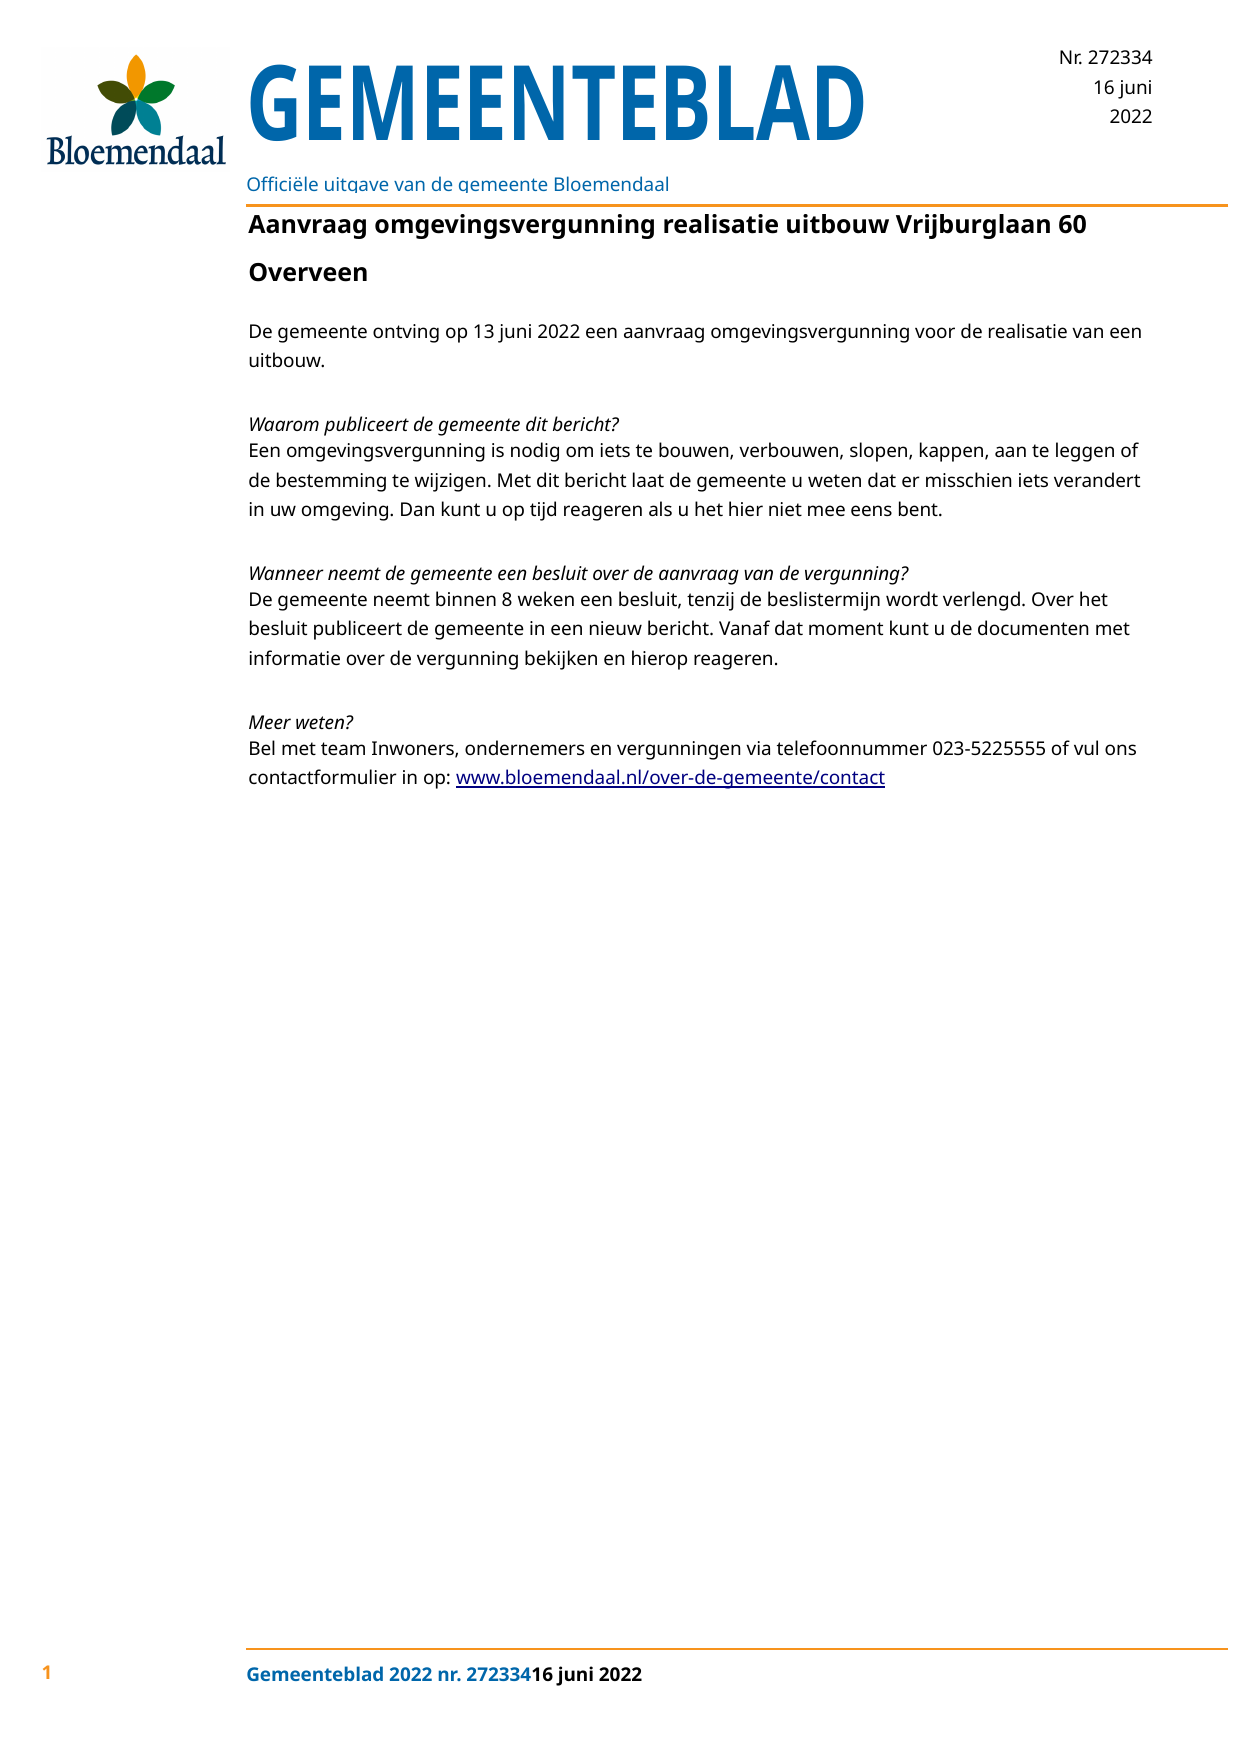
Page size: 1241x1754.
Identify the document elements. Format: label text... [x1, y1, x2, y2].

text Meer weten? [248, 709, 1152, 735]
text Bel met team Inwoners, ondernemers en vergunningen via telefoonnummer 023-5225555 of vul ons contactformulier in op: www.bloemendaal.nl/over-de-gemeente/contact [248, 735, 1152, 790]
text Waarom publiceert de gemeente dit bericht? [248, 411, 1152, 437]
text De gemeente neemt binnen 8 weken een besluit, tenzij de beslistermijn wordt verlengd. Over het besluit publiceert de gemeente in een nieuw bericht. Vanaf dat moment kunt u de documenten met informatie over de vergunning bekijken en hierop reageren. [248, 586, 1152, 671]
text De gemeente ontving op 13 juni 2022 een aanvraag omgevingsvergunning voor de realisatie van een uitbouw. [248, 318, 1152, 373]
text Een omgevingsvergunning is nodig om iets te bouwen, verbouwen, slopen, kappen, aan te leggen of de bestemming te wijzigen. Met dit bericht laat de gemeente u weten dat er misschien iets verandert in uw omgeving. Dan kunt u op tijd reageren als u het hier niet mee eens bent. [248, 437, 1152, 522]
text Aanvraag omgevingsvergunning realisatie uitbouw Vrijburglaan 60 Overveen [248, 207, 1152, 288]
text Wanneer neemt de gemeente een besluit over de aanvraag van de vergunning? [248, 560, 1152, 586]
picture [41, 47, 231, 172]
